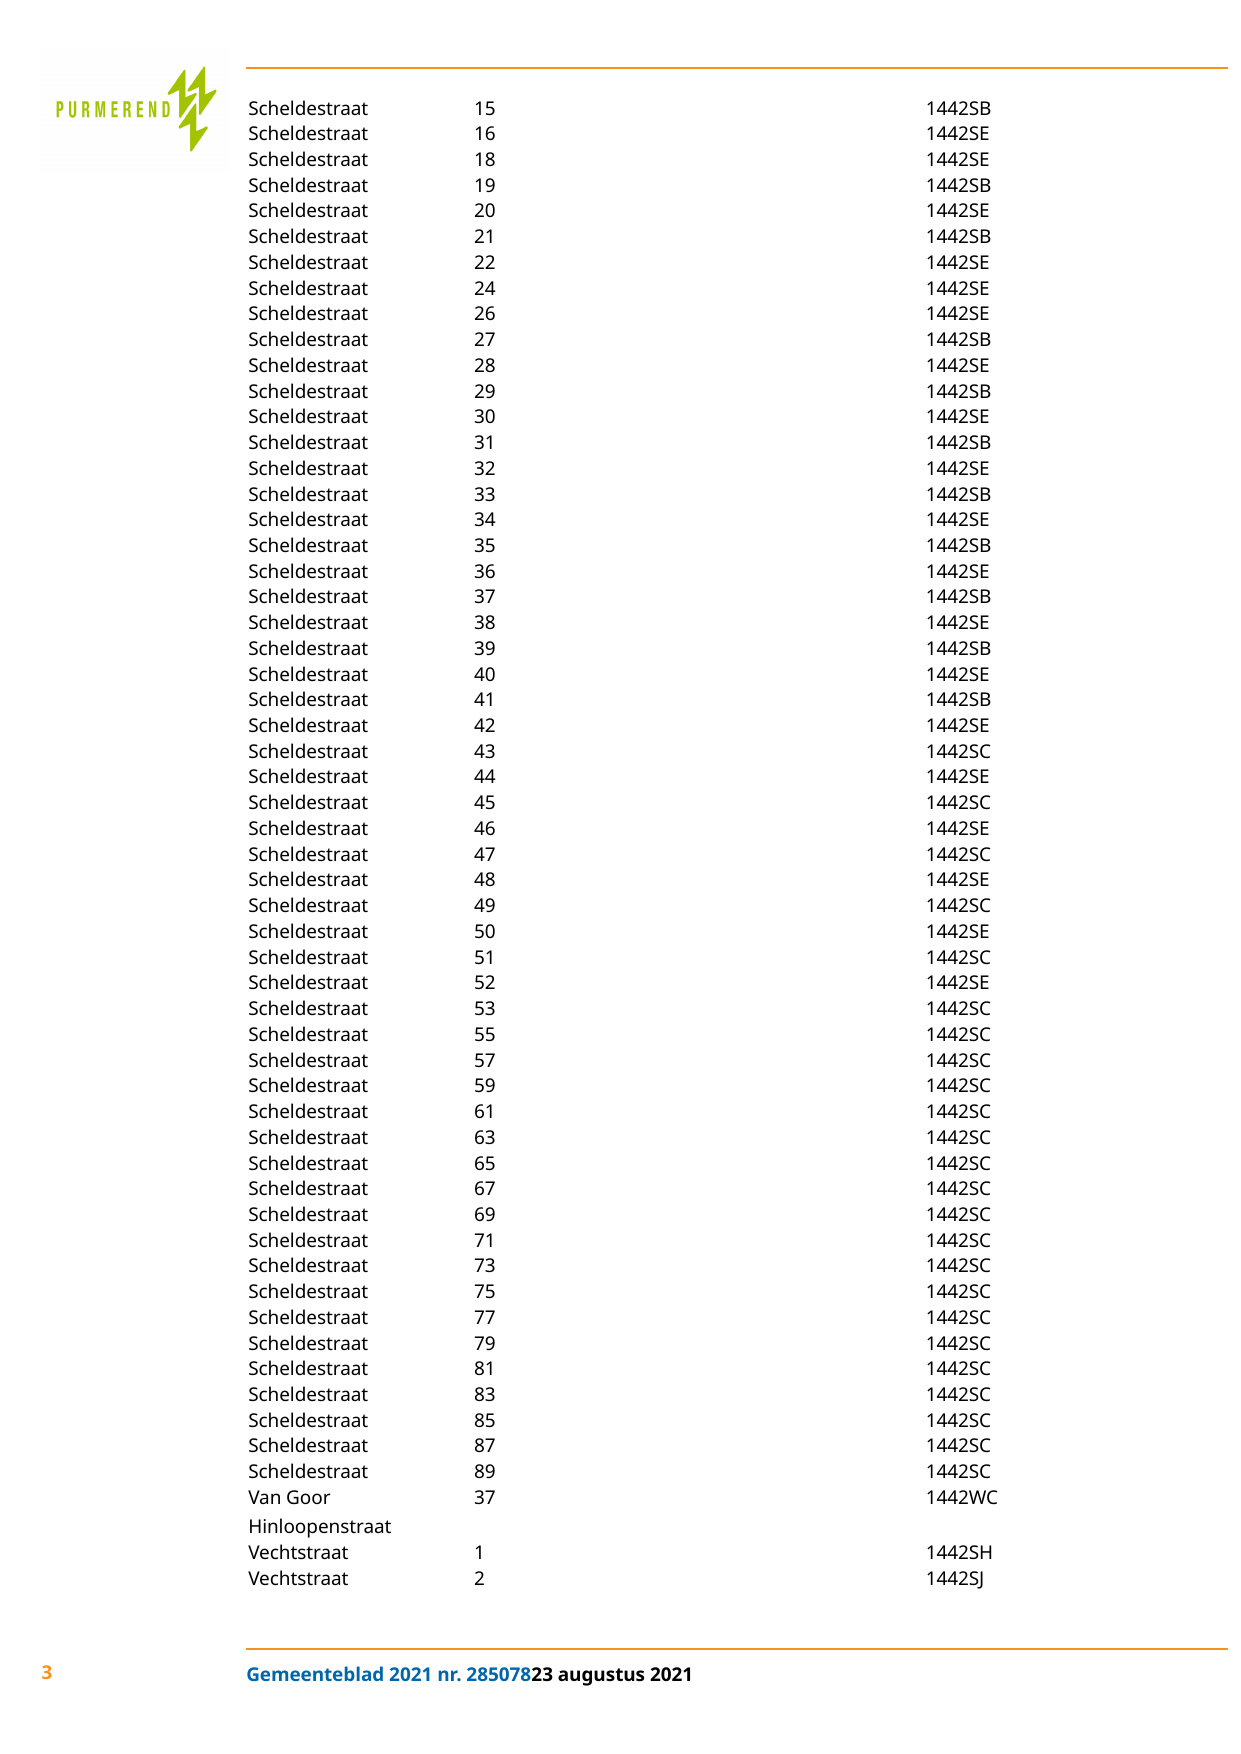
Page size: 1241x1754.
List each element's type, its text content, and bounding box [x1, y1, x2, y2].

table_cell 1442SB [926, 635, 1152, 661]
table_cell 1442SE [926, 867, 1152, 892]
table_cell 1442SE [926, 661, 1152, 687]
table_cell [700, 815, 926, 841]
table_cell 1442SE [926, 558, 1152, 584]
table_cell [700, 455, 926, 481]
table_cell [700, 1304, 926, 1330]
table_cell [700, 1278, 926, 1304]
table_cell 1442SE [926, 455, 1152, 481]
table_cell 19 [474, 172, 700, 198]
table_cell 51 [474, 944, 700, 969]
table_cell [700, 1047, 926, 1072]
table_cell [700, 893, 926, 918]
table_cell 85 [474, 1407, 700, 1433]
table_cell [700, 506, 926, 532]
table_cell [700, 1150, 926, 1175]
table_cell Scheldestraat [248, 455, 474, 481]
table_cell 61 [474, 1098, 700, 1124]
table_cell 83 [474, 1381, 700, 1407]
table_cell 1442SB [926, 378, 1152, 403]
table_cell 37 [474, 1484, 700, 1539]
table_cell Scheldestraat [248, 378, 474, 403]
table_cell 55 [474, 1021, 700, 1047]
table_cell Vechtstraat [248, 1565, 474, 1591]
table_cell Scheldestraat [248, 1098, 474, 1124]
table_cell [700, 301, 926, 326]
table_cell 15 [474, 95, 700, 121]
table_cell Scheldestraat [248, 661, 474, 687]
table_cell Scheldestraat [248, 1047, 474, 1072]
table_cell 28 [474, 352, 700, 378]
table_cell [700, 867, 926, 892]
table_cell [700, 995, 926, 1021]
table_cell Scheldestraat [248, 404, 474, 429]
table_cell 1442SC [926, 1278, 1152, 1304]
table_cell 1442SC [926, 1098, 1152, 1124]
table_cell 1442SC [926, 1227, 1152, 1253]
table_cell 1442SE [926, 970, 1152, 995]
table_cell Scheldestraat [248, 738, 474, 764]
table_cell Scheldestraat [248, 609, 474, 635]
table_cell [700, 146, 926, 172]
table_cell 1442SC [926, 1433, 1152, 1458]
table_cell 81 [474, 1356, 700, 1381]
table_cell Scheldestraat [248, 558, 474, 584]
table_cell Scheldestraat [248, 1201, 474, 1227]
picture [41, 47, 231, 172]
table_cell [700, 481, 926, 506]
table_cell Scheldestraat [248, 1381, 474, 1407]
table_cell Scheldestraat [248, 944, 474, 969]
table_cell [700, 532, 926, 558]
table_cell 63 [474, 1124, 700, 1150]
table_cell 1442SC [926, 790, 1152, 815]
table_cell 71 [474, 1227, 700, 1253]
table_cell 1442SB [926, 687, 1152, 712]
table_cell 1442SB [926, 532, 1152, 558]
table_cell Scheldestraat [248, 506, 474, 532]
table_cell 1442SE [926, 198, 1152, 223]
table_cell 52 [474, 970, 700, 995]
table_cell Scheldestraat [248, 301, 474, 326]
table_cell [700, 1459, 926, 1484]
table_cell 1442SB [926, 224, 1152, 249]
table_cell Scheldestraat [248, 635, 474, 661]
table_cell [700, 1356, 926, 1381]
table_cell Scheldestraat [248, 172, 474, 198]
table_cell Scheldestraat [248, 1459, 474, 1484]
table_cell [700, 944, 926, 969]
table_cell 36 [474, 558, 700, 584]
table_cell 1442SC [926, 1253, 1152, 1278]
table_cell 40 [474, 661, 700, 687]
table_cell Scheldestraat [248, 790, 474, 815]
table_cell 1442SB [926, 326, 1152, 352]
table_cell 1442SH [926, 1540, 1152, 1565]
table_cell 79 [474, 1330, 700, 1356]
table_cell 1442SC [926, 1356, 1152, 1381]
table_cell Scheldestraat [248, 1227, 474, 1253]
table_cell [700, 609, 926, 635]
table_cell 57 [474, 1047, 700, 1072]
table_cell 1442SC [926, 1381, 1152, 1407]
table_cell Scheldestraat [248, 146, 474, 172]
table_cell 1442WC [926, 1484, 1152, 1539]
table_cell 1442SC [926, 841, 1152, 867]
table_cell 24 [474, 275, 700, 301]
table_cell Scheldestraat [248, 1175, 474, 1201]
table_cell [700, 1021, 926, 1047]
table_cell 1442SC [926, 1073, 1152, 1098]
table_cell 1442SC [926, 1175, 1152, 1201]
table_cell 32 [474, 455, 700, 481]
table_cell 50 [474, 918, 700, 944]
table_cell [700, 661, 926, 687]
table_cell 1442SE [926, 249, 1152, 275]
table_cell [700, 1227, 926, 1253]
table_cell Scheldestraat [248, 249, 474, 275]
table_cell 39 [474, 635, 700, 661]
table_cell 1442SC [926, 1150, 1152, 1175]
table_cell 1442SC [926, 1304, 1152, 1330]
table_cell 1442SC [926, 1047, 1152, 1072]
table_cell [700, 275, 926, 301]
table_cell Scheldestraat [248, 764, 474, 789]
table_cell 1442SB [926, 584, 1152, 609]
table_cell 59 [474, 1073, 700, 1098]
table_cell [700, 352, 926, 378]
table_cell 1442SB [926, 429, 1152, 455]
table_cell 1442SJ [926, 1565, 1152, 1591]
table_cell Scheldestraat [248, 121, 474, 146]
table_cell Scheldestraat [248, 1407, 474, 1433]
table_cell [700, 404, 926, 429]
table_cell 38 [474, 609, 700, 635]
table_cell 35 [474, 532, 700, 558]
table_cell 1442SB [926, 95, 1152, 121]
table_cell 18 [474, 146, 700, 172]
table_cell 20 [474, 198, 700, 223]
table_cell Scheldestraat [248, 95, 474, 121]
table_cell 1442SC [926, 738, 1152, 764]
table_cell 1442SE [926, 146, 1152, 172]
table_cell [700, 224, 926, 249]
table_cell Scheldestraat [248, 198, 474, 223]
table_cell Scheldestraat [248, 224, 474, 249]
table_cell Scheldestraat [248, 893, 474, 918]
table_cell Scheldestraat [248, 1433, 474, 1458]
table_cell [700, 326, 926, 352]
table_cell 73 [474, 1253, 700, 1278]
table_cell [700, 121, 926, 146]
table_cell 26 [474, 301, 700, 326]
table_cell 1442SC [926, 893, 1152, 918]
table_cell 1442SE [926, 609, 1152, 635]
table_cell Scheldestraat [248, 429, 474, 455]
table_cell [700, 95, 926, 121]
table_cell 27 [474, 326, 700, 352]
table_cell 1442SB [926, 172, 1152, 198]
table_cell Scheldestraat [248, 1073, 474, 1098]
table_cell 33 [474, 481, 700, 506]
table_cell [700, 1484, 926, 1539]
table_cell 47 [474, 841, 700, 867]
table_cell 44 [474, 764, 700, 789]
table_cell 37 [474, 584, 700, 609]
table_cell Scheldestraat [248, 1021, 474, 1047]
table_cell Scheldestraat [248, 532, 474, 558]
table_cell Scheldestraat [248, 1124, 474, 1150]
table_cell 49 [474, 893, 700, 918]
table_cell [700, 429, 926, 455]
table_cell 2 [474, 1565, 700, 1591]
table_cell 75 [474, 1278, 700, 1304]
table_cell 1442SB [926, 481, 1152, 506]
table_cell Scheldestraat [248, 1253, 474, 1278]
table_cell Scheldestraat [248, 1304, 474, 1330]
table_cell 31 [474, 429, 700, 455]
table_cell [700, 712, 926, 738]
table_cell Scheldestraat [248, 970, 474, 995]
table_cell 42 [474, 712, 700, 738]
table_cell 1442SE [926, 712, 1152, 738]
table_cell 34 [474, 506, 700, 532]
table_cell [700, 1073, 926, 1098]
table_cell 1442SC [926, 944, 1152, 969]
table_cell 46 [474, 815, 700, 841]
table_cell Scheldestraat [248, 352, 474, 378]
table_cell 67 [474, 1175, 700, 1201]
table_cell [700, 1124, 926, 1150]
table_cell 1442SE [926, 121, 1152, 146]
table_cell Scheldestraat [248, 841, 474, 867]
table_cell 1 [474, 1540, 700, 1565]
table_cell 1442SE [926, 815, 1152, 841]
table_cell 22 [474, 249, 700, 275]
table_cell [700, 378, 926, 403]
table_cell 30 [474, 404, 700, 429]
table_cell 1442SC [926, 1021, 1152, 1047]
table_cell [700, 172, 926, 198]
table_cell [700, 970, 926, 995]
table_cell 1442SE [926, 506, 1152, 532]
table_cell Scheldestraat [248, 1330, 474, 1356]
table_cell Scheldestraat [248, 584, 474, 609]
table_cell Scheldestraat [248, 712, 474, 738]
table_cell 1442SC [926, 1201, 1152, 1227]
table_cell Scheldestraat [248, 867, 474, 892]
table_cell [700, 1098, 926, 1124]
table_cell Scheldestraat [248, 1278, 474, 1304]
table_cell [700, 790, 926, 815]
table_cell [700, 558, 926, 584]
table_cell [700, 738, 926, 764]
table_cell 43 [474, 738, 700, 764]
table_cell 41 [474, 687, 700, 712]
table_cell [700, 1407, 926, 1433]
table_cell Van Goor Hinloopenstraat [248, 1484, 474, 1539]
table_cell [700, 1381, 926, 1407]
table_cell [700, 1330, 926, 1356]
table_cell 16 [474, 121, 700, 146]
table_cell 1442SC [926, 995, 1152, 1021]
table_cell 48 [474, 867, 700, 892]
table_cell 1442SC [926, 1459, 1152, 1484]
table_cell [700, 198, 926, 223]
table_cell Scheldestraat [248, 481, 474, 506]
table_cell [700, 1175, 926, 1201]
table_cell [700, 841, 926, 867]
table_cell 21 [474, 224, 700, 249]
table_cell [700, 764, 926, 789]
table_cell Scheldestraat [248, 995, 474, 1021]
table_cell 1442SE [926, 404, 1152, 429]
table_cell 65 [474, 1150, 700, 1175]
table_cell 89 [474, 1459, 700, 1484]
table_cell [700, 918, 926, 944]
table_cell Scheldestraat [248, 275, 474, 301]
table_cell 1442SE [926, 764, 1152, 789]
table_cell Scheldestraat [248, 326, 474, 352]
table_cell [700, 584, 926, 609]
table_cell [700, 1253, 926, 1278]
table_cell 69 [474, 1201, 700, 1227]
table_cell 1442SC [926, 1330, 1152, 1356]
table_cell 1442SE [926, 275, 1152, 301]
table_cell 45 [474, 790, 700, 815]
table_cell [700, 687, 926, 712]
table_cell 1442SE [926, 918, 1152, 944]
table_cell 1442SC [926, 1124, 1152, 1150]
table_cell 87 [474, 1433, 700, 1458]
table_cell [700, 1540, 926, 1565]
table_cell Scheldestraat [248, 687, 474, 712]
table_cell 1442SC [926, 1407, 1152, 1433]
table_cell Vechtstraat [248, 1540, 474, 1565]
table_cell [700, 1201, 926, 1227]
table_cell [700, 635, 926, 661]
table_cell Scheldestraat [248, 918, 474, 944]
table_cell 1442SE [926, 352, 1152, 378]
table_cell 77 [474, 1304, 700, 1330]
table_cell [700, 1433, 926, 1458]
table_cell 53 [474, 995, 700, 1021]
table_cell 1442SE [926, 301, 1152, 326]
table_cell Scheldestraat [248, 1356, 474, 1381]
table_cell 29 [474, 378, 700, 403]
table_cell Scheldestraat [248, 1150, 474, 1175]
table_cell Scheldestraat [248, 815, 474, 841]
table_cell [700, 1565, 926, 1591]
table_cell [700, 249, 926, 275]
